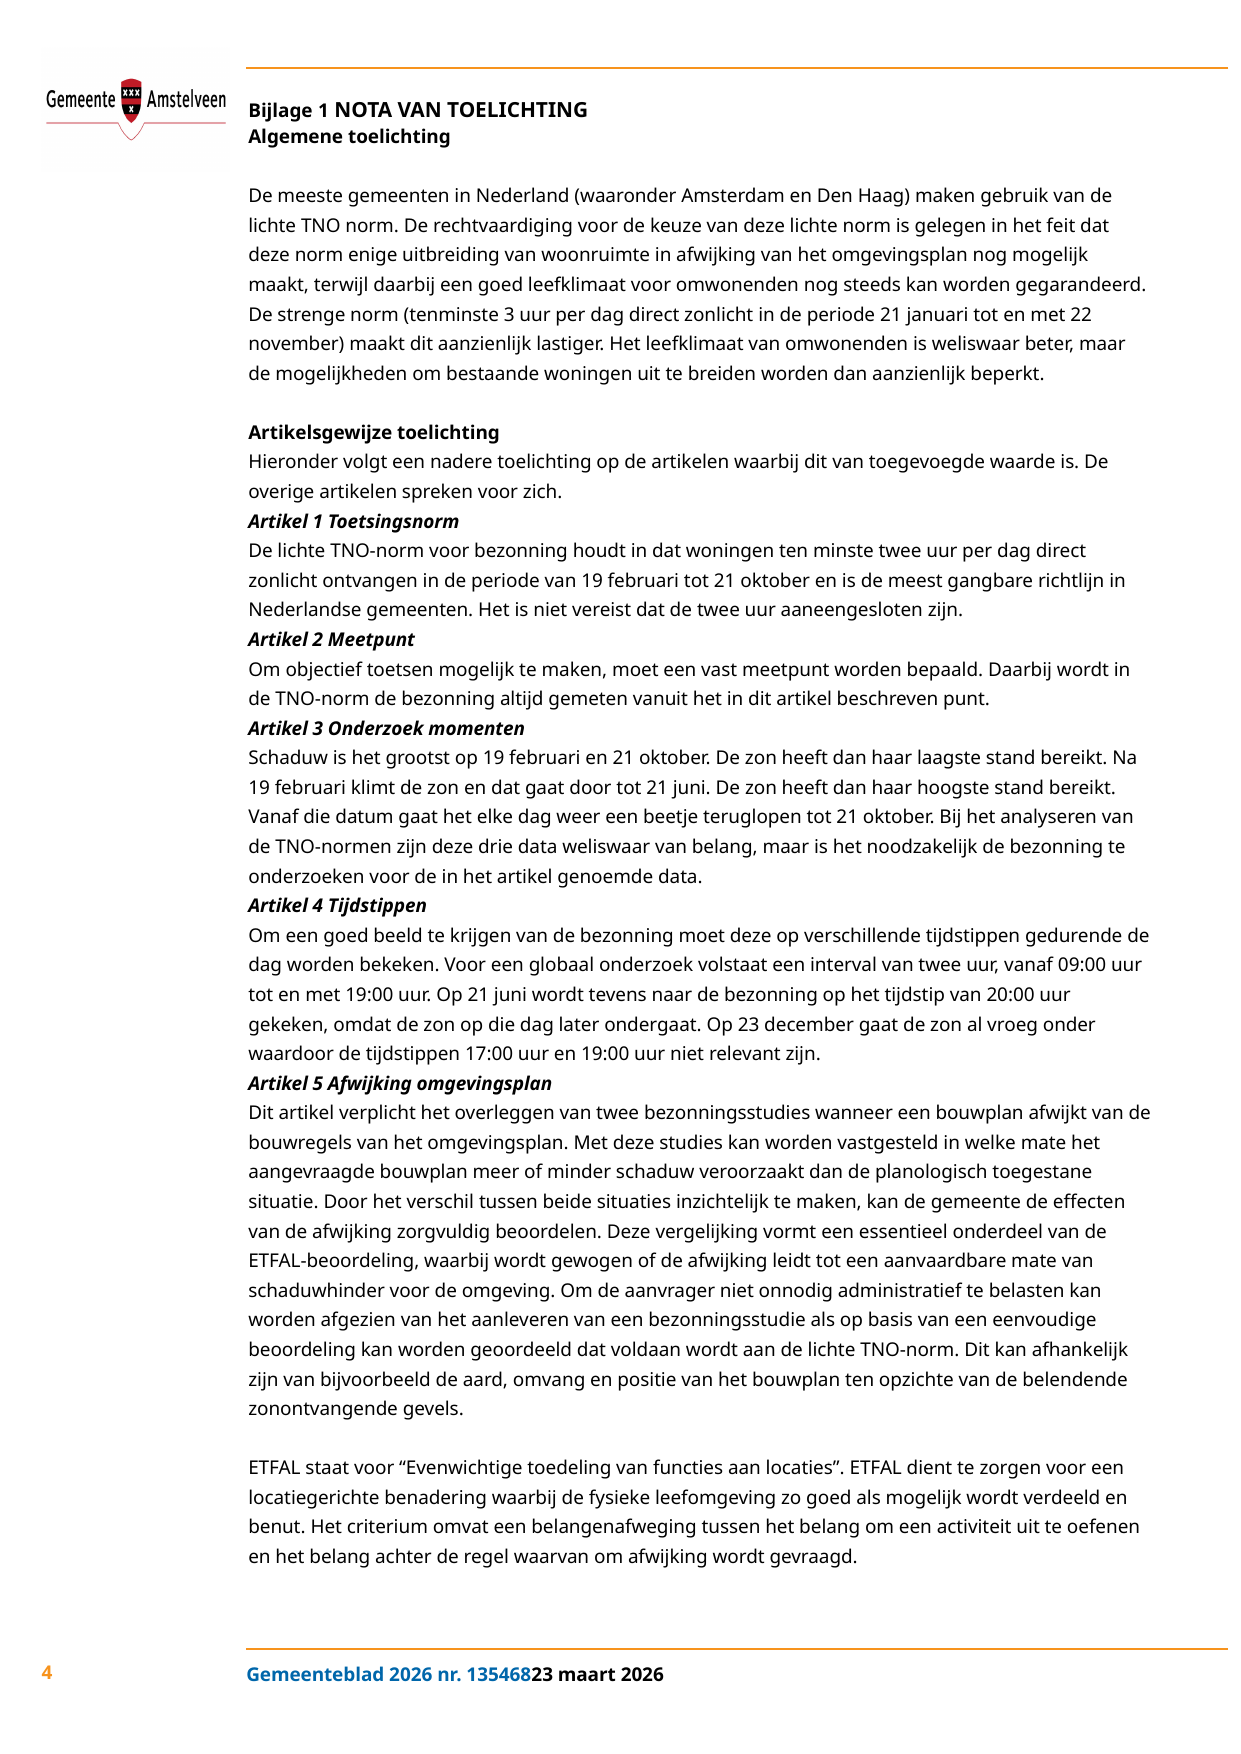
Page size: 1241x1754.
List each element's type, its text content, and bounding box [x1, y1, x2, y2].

text Hieronder volgt een nadere toelichting op de artikelen waarbij dit van toegevoegde waarde is. De overige artikelen spreken voor zich. [248, 449, 1152, 504]
text Bijlage 1 NOTA VAN TOELICHTING [248, 95, 1152, 123]
text De lichte TNO-norm voor bezonning houdt in dat woningen ten minste twee uur per dag direct zonlicht ontvangen in de periode van 19 februari tot 21 oktober en is de meest gangbare richtlijn in Nederlandse gemeenten. Het is niet vereist dat de twee uur aaneengesloten zijn. [248, 537, 1152, 622]
text Artikel 4 Tijdstippen [248, 892, 1152, 918]
text Algemene toelichting [248, 123, 1152, 149]
text Artikel 1 Toetsingsnorm [248, 508, 1152, 534]
text ETFAL staat voor “Evenwichtige toedeling van functies aan locaties”. ETFAL dient te zorgen voor een locatiegerichte benadering waarbij de fysieke leefomgeving zo goed als mogelijk wordt verdeeld en benut. Het criterium omvat een belangenafweging tussen het belang om een activiteit uit te oefenen en het belang achter de regel waarvan om afwijking wordt gevraagd. [248, 1454, 1152, 1569]
text De meeste gemeenten in Nederland (waaronder Amsterdam en Den Haag) maken gebruik van de lichte TNO norm. De rechtvaardiging voor de keuze van deze lichte norm is gelegen in het feit dat deze norm enige uitbreiding van woonruimte in afwijking van het omgevingsplan nog mogelijk maakt, terwijl daarbij een goed leefklimaat voor omwonenden nog steeds kan worden gegarandeerd. De strenge norm (tenminste 3 uur per dag direct zonlicht in de periode 21 januari tot en met 22 november) maakt dit aanzienlijk lastiger. Het leefklimaat van omwonenden is weliswaar beter, maar de mogelijkheden om bestaande woningen uit te breiden worden dan aanzienlijk beperkt. [248, 182, 1152, 386]
text Schaduw is het grootst op 19 februari en 21 oktober. De zon heeft dan haar laagste stand bereikt. Na 19 februari klimt de zon en dat gaat door tot 21 juni. De zon heeft dan haar hoogste stand bereikt. Vanaf die datum gaat het elke dag weer een beetje teruglopen tot 21 oktober. Bij het analyseren van de TNO-normen zijn deze drie data weliswaar van belang, maar is het noodzakelijk de bezonning te onderzoeken voor de in het artikel genoemde data. [248, 744, 1152, 889]
text Artikel 2 Meetpunt [248, 626, 1152, 652]
text Artikelsgewijze toelichting [248, 419, 1152, 445]
text Artikel 3 Onderzoek momenten [248, 715, 1152, 741]
text Dit artikel verplicht het overleggen van twee bezonningsstudies wanneer een bouwplan afwijkt van de bouwregels van het omgevingsplan. Met deze studies kan worden vastgesteld in welke mate het aangevraagde bouwplan meer of minder schaduw veroorzaakt dan de planologisch toegestane situatie. Door het verschil tussen beide situaties inzichtelijk te maken, kan de gemeente de effecten van de afwijking zorgvuldig beoordelen. Deze vergelijking vormt een essentieel onderdeel van de ETFAL‑beoordeling, waarbij wordt gewogen of de afwijking leidt tot een aanvaardbare mate van schaduwhinder voor de omgeving. Om de aanvrager niet onnodig administratief te belasten kan worden afgezien van het aanleveren van een bezonningsstudie als op basis van een eenvoudige beoordeling kan worden geoordeeld dat voldaan wordt aan de lichte TNO-norm. Dit kan afhankelijk zijn van bijvoorbeeld de aard, omvang en positie van het bouwplan ten opzichte van de belendende zonontvangende gevels. [248, 1099, 1152, 1421]
text Om een goed beeld te krijgen van de bezonning moet deze op verschillende tijdstippen gedurende de dag worden bekeken. Voor een globaal onderzoek volstaat een interval van twee uur, vanaf 09:00 uur tot en met 19:00 uur. Op 21 juni wordt tevens naar de bezonning op het tijdstip van 20:00 uur gekeken, omdat de zon op die dag later ondergaat. Op 23 december gaat de zon al vroeg onder waardoor de tijdstippen 17:00 uur en 19:00 uur niet relevant zijn. [248, 922, 1152, 1066]
text Artikel 5 Afwijking omgevingsplan [248, 1070, 1152, 1096]
text Om objectief toetsen mogelijk te maken, moet een vast meetpunt worden bepaald. Daarbij wordt in de TNO-norm de bezonning altijd gemeten vanuit het in dit artikel beschreven punt. [248, 656, 1152, 711]
picture [41, 47, 231, 172]
